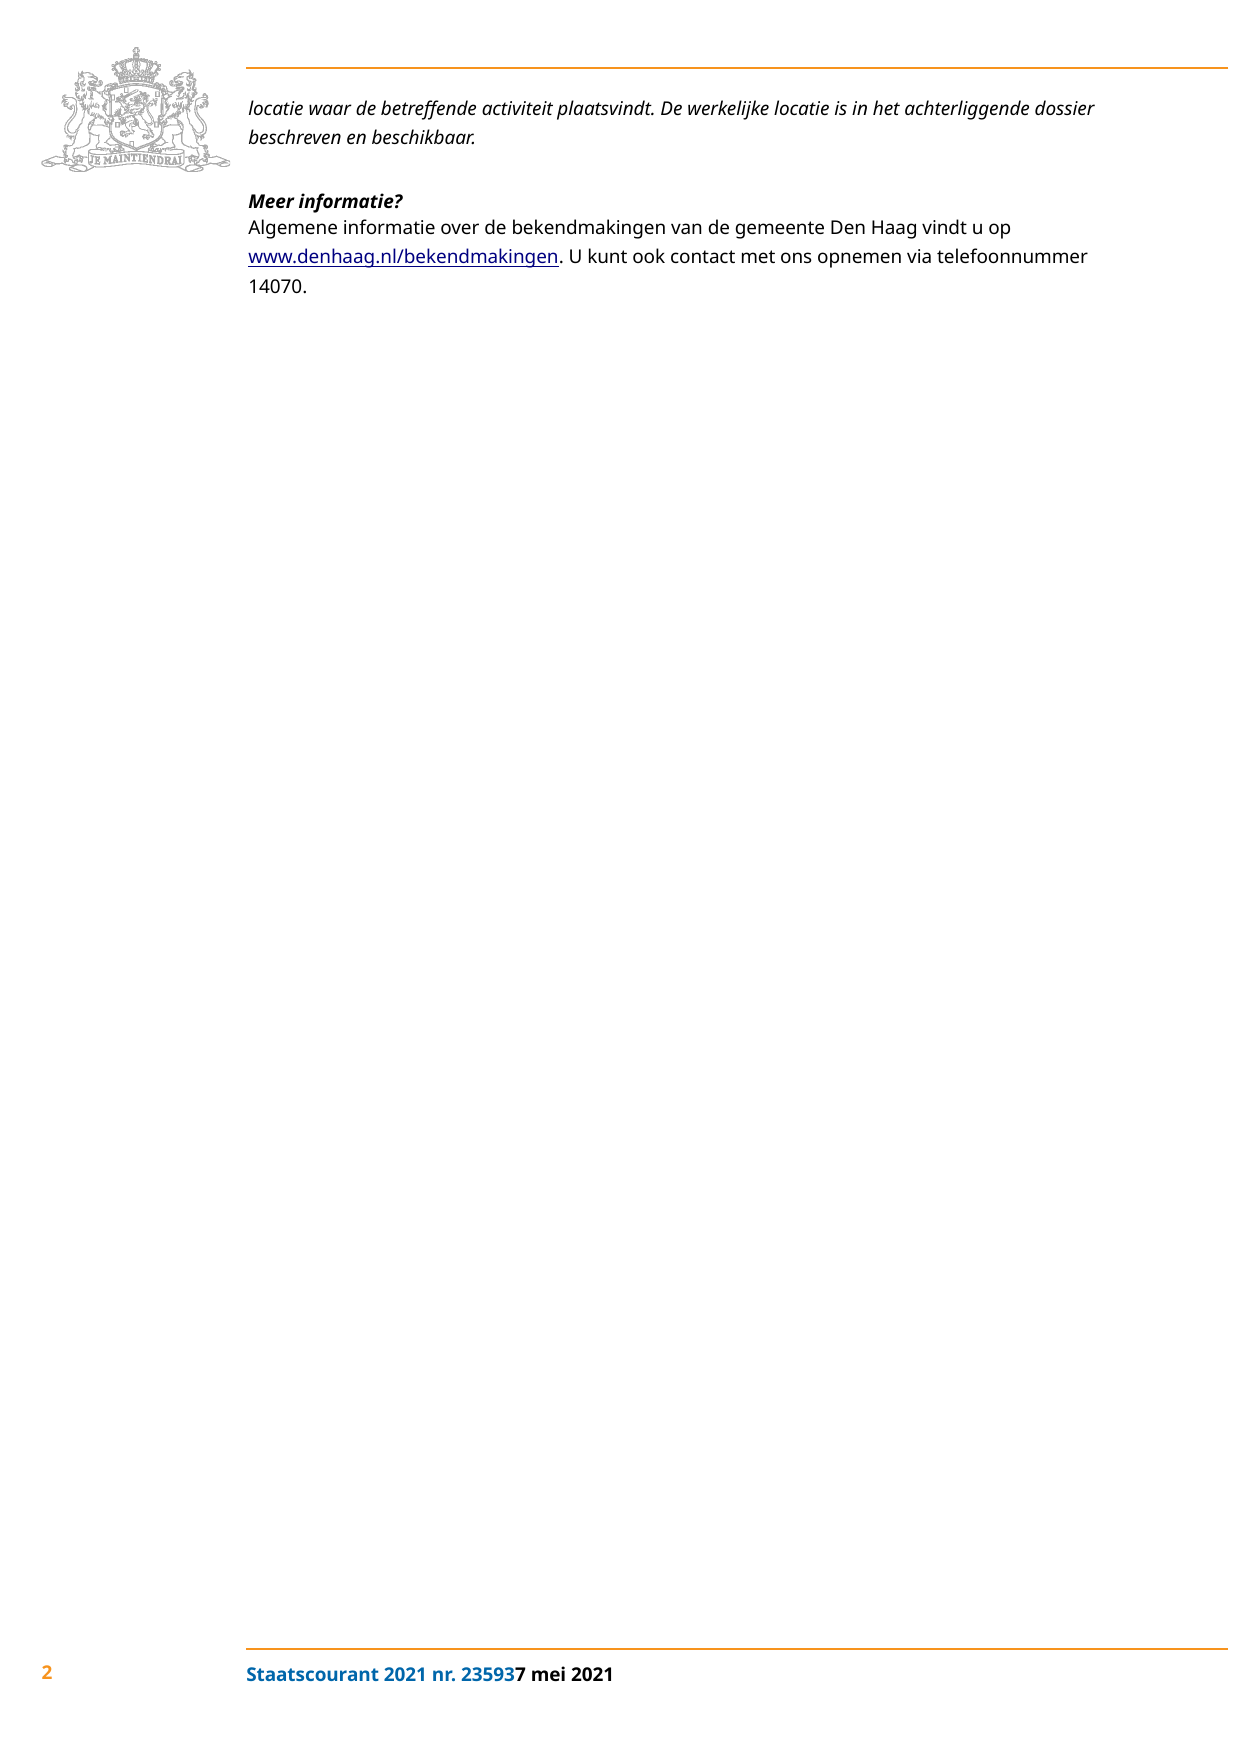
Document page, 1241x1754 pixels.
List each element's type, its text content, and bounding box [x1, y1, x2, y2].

picture [41, 47, 231, 172]
text locatie waar de betreffende activiteit plaatsvindt. De werkelijke locatie is in het achterliggende dossier beschreven en beschikbaar. [248, 95, 1152, 150]
text Meer informatie? [248, 188, 1152, 214]
text Algemene informatie over de bekendmakingen van de gemeente Den Haag vindt u op www.denhaag.nl/bekendmakingen. U kunt ook contact met ons opnemen via telefoonnummer 14070. [248, 214, 1152, 299]
